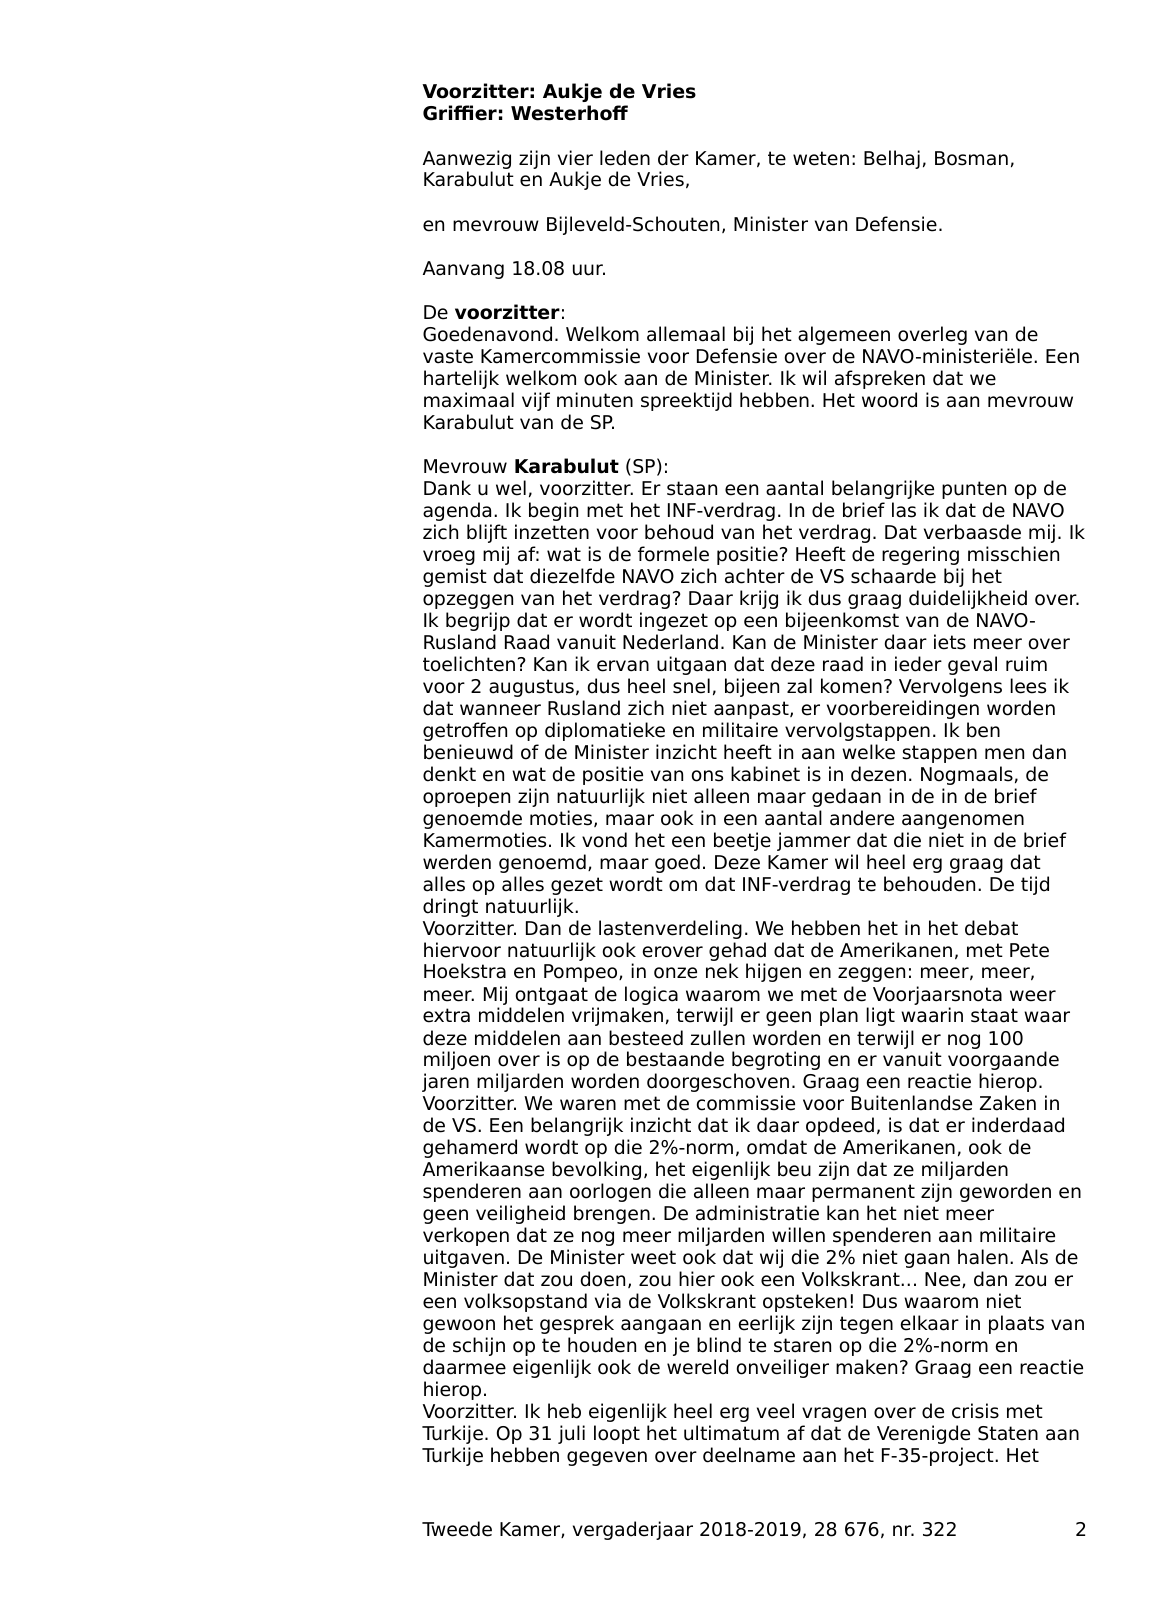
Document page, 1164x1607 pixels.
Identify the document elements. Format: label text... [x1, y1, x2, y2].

text De voorzitter: [422, 302, 1087, 324]
text Mevrouw Karabulut (SP): [422, 456, 1087, 478]
text Voorzitter. Ik heb eigenlijk heel erg veel vragen over de crisis met Turkije. Op 31 juli loopt het ultimatum af dat de Verenigde Staten aan Turkije hebben gegeven over deelname aan het F-35-project. Het [422, 1401, 1087, 1467]
text Goedenavond. Welkom allemaal bij het algemeen overleg van de vaste Kamercommissie voor Defensie over de NAVO-ministeriële. Een hartelijk welkom ook aan de Minister. Ik wil afspreken dat we maximaal vijf minuten spreektijd hebben. Het woord is aan mevrouw Karabulut van de SP. [422, 324, 1087, 434]
text Griffier: Westerhoff [422, 103, 1087, 125]
text Aanwezig zijn vier leden der Kamer, te weten: Belhaj, Bosman, Karabulut en Aukje de Vries, [422, 147, 1087, 191]
text en mevrouw Bijleveld-Schouten, Minister van Defensie. [422, 213, 1087, 236]
text Dank u wel, voorzitter. Er staan een aantal belangrijke punten op de agenda. Ik begin met het INF-verdrag. In de brief las ik dat de NAVO zich blijft inzetten voor behoud van het verdrag. Dat verbaasde mij. Ik vroeg mij af: wat is de formele positie? Heeft de regering misschien gemist dat diezelfde NAVO zich achter de VS schaarde bij het opzeggen van het verdrag? Daar krijg ik dus graag duidelijkheid over. [422, 478, 1087, 610]
text Aanvang 18.08 uur. [422, 258, 1087, 280]
text Ik begrijp dat er wordt ingezet op een bijeenkomst van de NAVO-Rusland Raad vanuit Nederland. Kan de Minister daar iets meer over toelichten? Kan ik ervan uitgaan dat deze raad in ieder geval ruim voor 2 augustus, dus heel snel, bijeen zal komen? Vervolgens lees ik dat wanneer Rusland zich niet aanpast, er voorbereidingen worden getroffen op diplomatieke en militaire vervolgstappen. Ik ben benieuwd of de Minister inzicht heeft in aan welke stappen men dan denkt en wat de positie van ons kabinet is in dezen. Nogmaals, de oproepen zijn natuurlijk niet alleen maar gedaan in de in de brief genoemde moties, maar ook in een aantal andere aangenomen Kamermoties. Ik vond het een beetje jammer dat die niet in de brief werden genoemd, maar goed. Deze Kamer wil heel erg graag dat alles op alles gezet wordt om dat INF-verdrag te behouden. De tijd dringt natuurlijk. [422, 610, 1087, 917]
text Voorzitter. Dan de lastenverdeling. We hebben het in het debat hiervoor natuurlijk ook erover gehad dat de Amerikanen, met Pete Hoekstra en Pompeo, in onze nek hijgen en zeggen: meer, meer, meer. Mij ontgaat de logica waarom we met de Voorjaarsnota weer extra middelen vrijmaken, terwijl er geen plan ligt waarin staat waar deze middelen aan besteed zullen worden en terwijl er nog 100 miljoen over is op de bestaande begroting en er vanuit voorgaande jaren miljarden worden doorgeschoven. Graag een reactie hierop. [422, 917, 1087, 1093]
text Voorzitter: Aukje de Vries [422, 81, 1087, 103]
text Voorzitter. We waren met de commissie voor Buitenlandse Zaken in de VS. Een belangrijk inzicht dat ik daar opdeed, is dat er inderdaad gehamerd wordt op die 2%-norm, omdat de Amerikanen, ook de Amerikaanse bevolking, het eigenlijk beu zijn dat ze miljarden spenderen aan oorlogen die alleen maar permanent zijn geworden en geen veiligheid brengen. De administratie kan het niet meer verkopen dat ze nog meer miljarden willen spenderen aan militaire uitgaven. De Minister weet ook dat wij die 2% niet gaan halen. Als de Minister dat zou doen, zou hier ook een Volkskrant... Nee, dan zou er een volksopstand via de Volkskrant opsteken! Dus waarom niet gewoon het gesprek aangaan en eerlijk zijn tegen elkaar in plaats van de schijn op te houden en je blind te staren op die 2%-norm en daarmee eigenlijk ook de wereld onveiliger maken? Graag een reactie hierop. [422, 1093, 1087, 1401]
